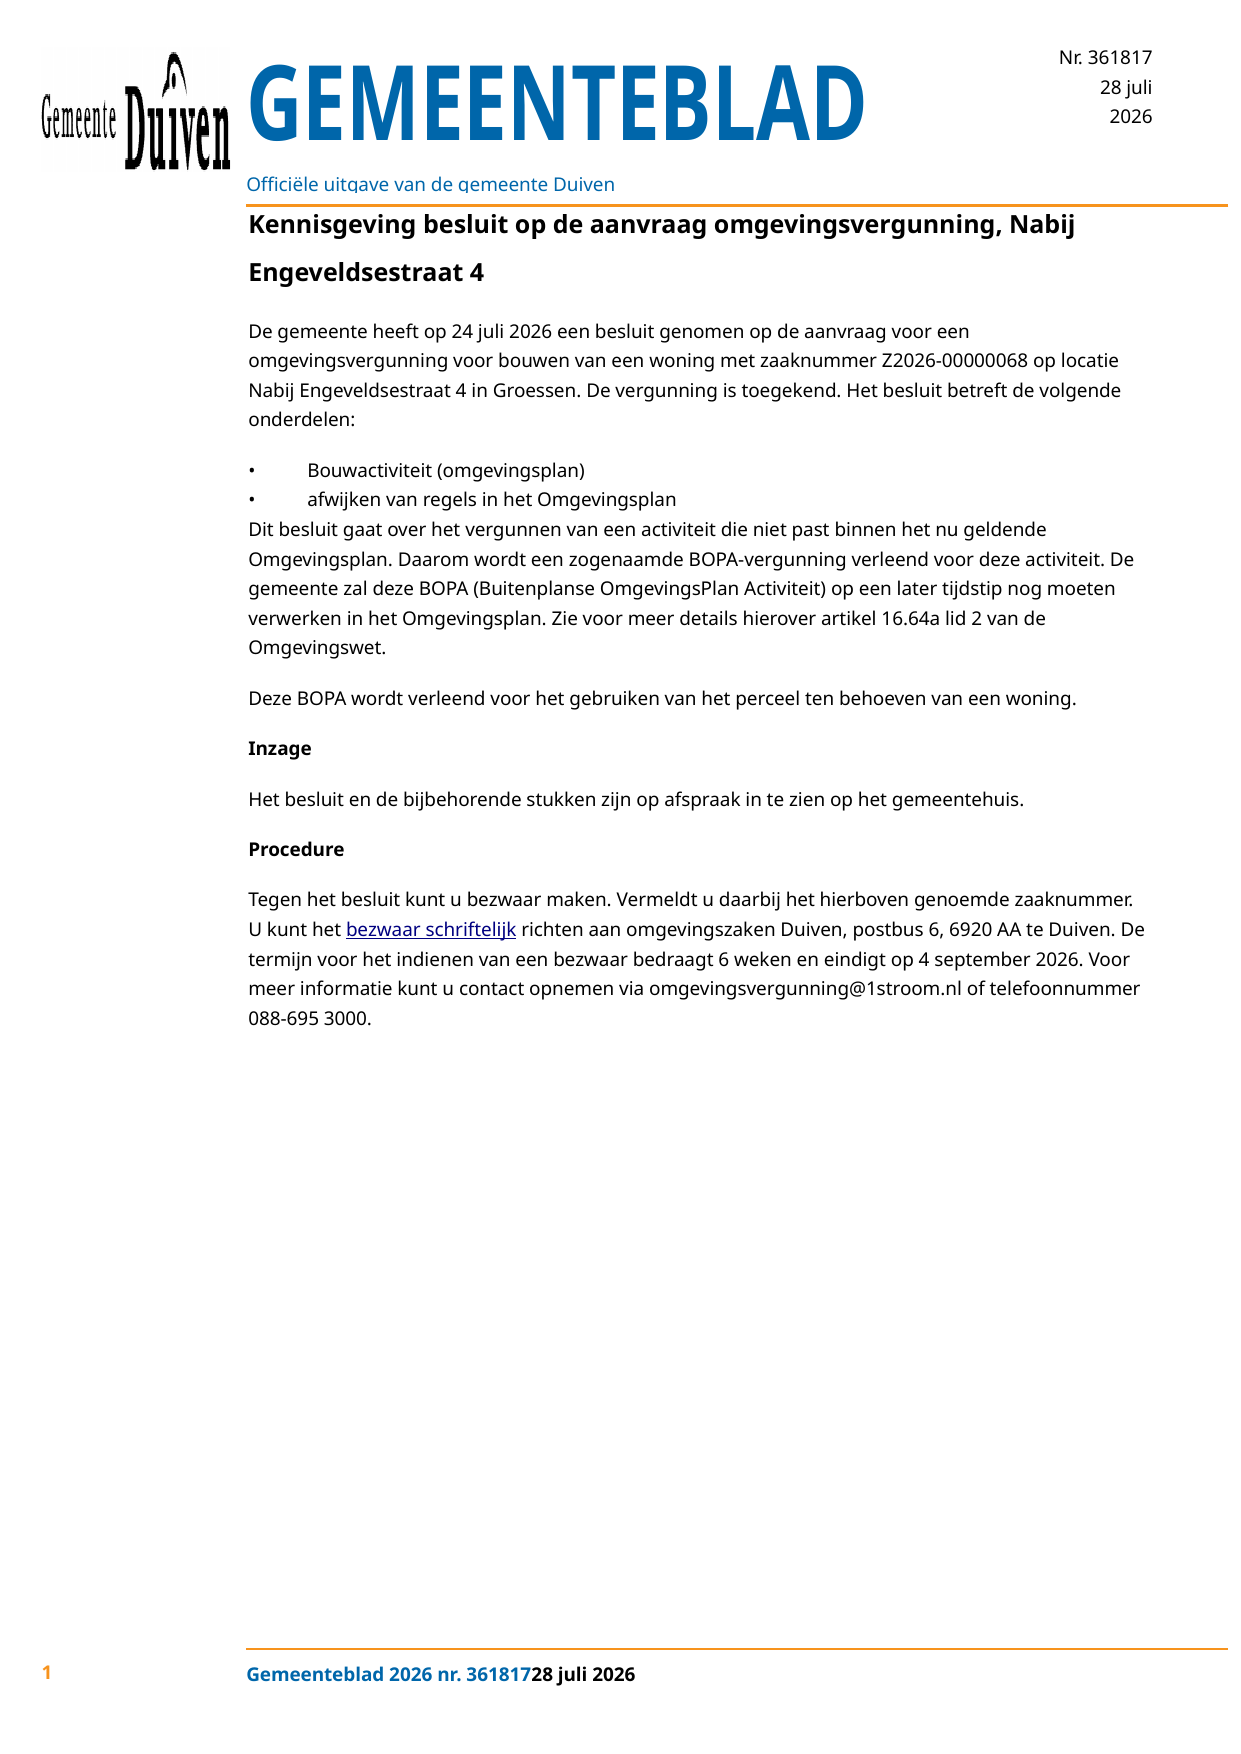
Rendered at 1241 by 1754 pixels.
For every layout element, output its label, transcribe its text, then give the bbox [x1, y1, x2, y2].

text Deze BOPA wordt verleend voor het gebruiken van het perceel ten behoeven van een woning. [248, 685, 1152, 711]
text Dit besluit gaat over het vergunnen van een activiteit die niet past binnen het nu geldende Omgevingsplan. Daarom wordt een zogenaamde BOPA-vergunning verleend voor deze activiteit. De gemeente zal deze BOPA (Buitenplanse OmgevingsPlan Activiteit) op een later tijdstip nog moeten verwerken in het Omgevingsplan. Zie voor meer details hierover artikel 16.64a lid 2 van de Omgevingswet. [248, 516, 1152, 660]
list Bouwactiviteit (omgevingsplan) [248, 457, 1152, 483]
text Inzage [248, 735, 1152, 761]
text Tegen het besluit kunt u bezwaar maken. Vermeldt u daarbij het hierboven genoemde zaaknummer. U kunt het bezwaar schriftelijk richten aan omgevingszaken Duiven, postbus 6, 6920 AA te Duiven. De termijn voor het indienen van een bezwaar bedraagt 6 weken en eindigt op 4 september 2026. Voor meer informatie kunt u contact opnemen via omgevingsvergunning@1stroom.nl of telefoonnummer 088-695 3000. [248, 887, 1152, 1031]
list afwijken van regels in het Omgevingsplan [248, 487, 1152, 512]
text Kennisgeving besluit op de aanvraag omgevingsvergunning, Nabij Engeveldsestraat 4 [248, 207, 1152, 288]
picture [41, 47, 231, 172]
text Het besluit en de bijbehorende stukken zijn op afspraak in te zien op het gemeentehuis. [248, 786, 1152, 812]
text De gemeente heeft op 24 juli 2026 een besluit genomen op de aanvraag voor een omgevingsvergunning voor bouwen van een woning met zaaknummer Z2026-00000068 op locatie Nabij Engeveldsestraat 4 in Groessen. De vergunning is toegekend. Het besluit betreft de volgende onderdelen: [248, 318, 1152, 432]
text Procedure [248, 836, 1152, 862]
